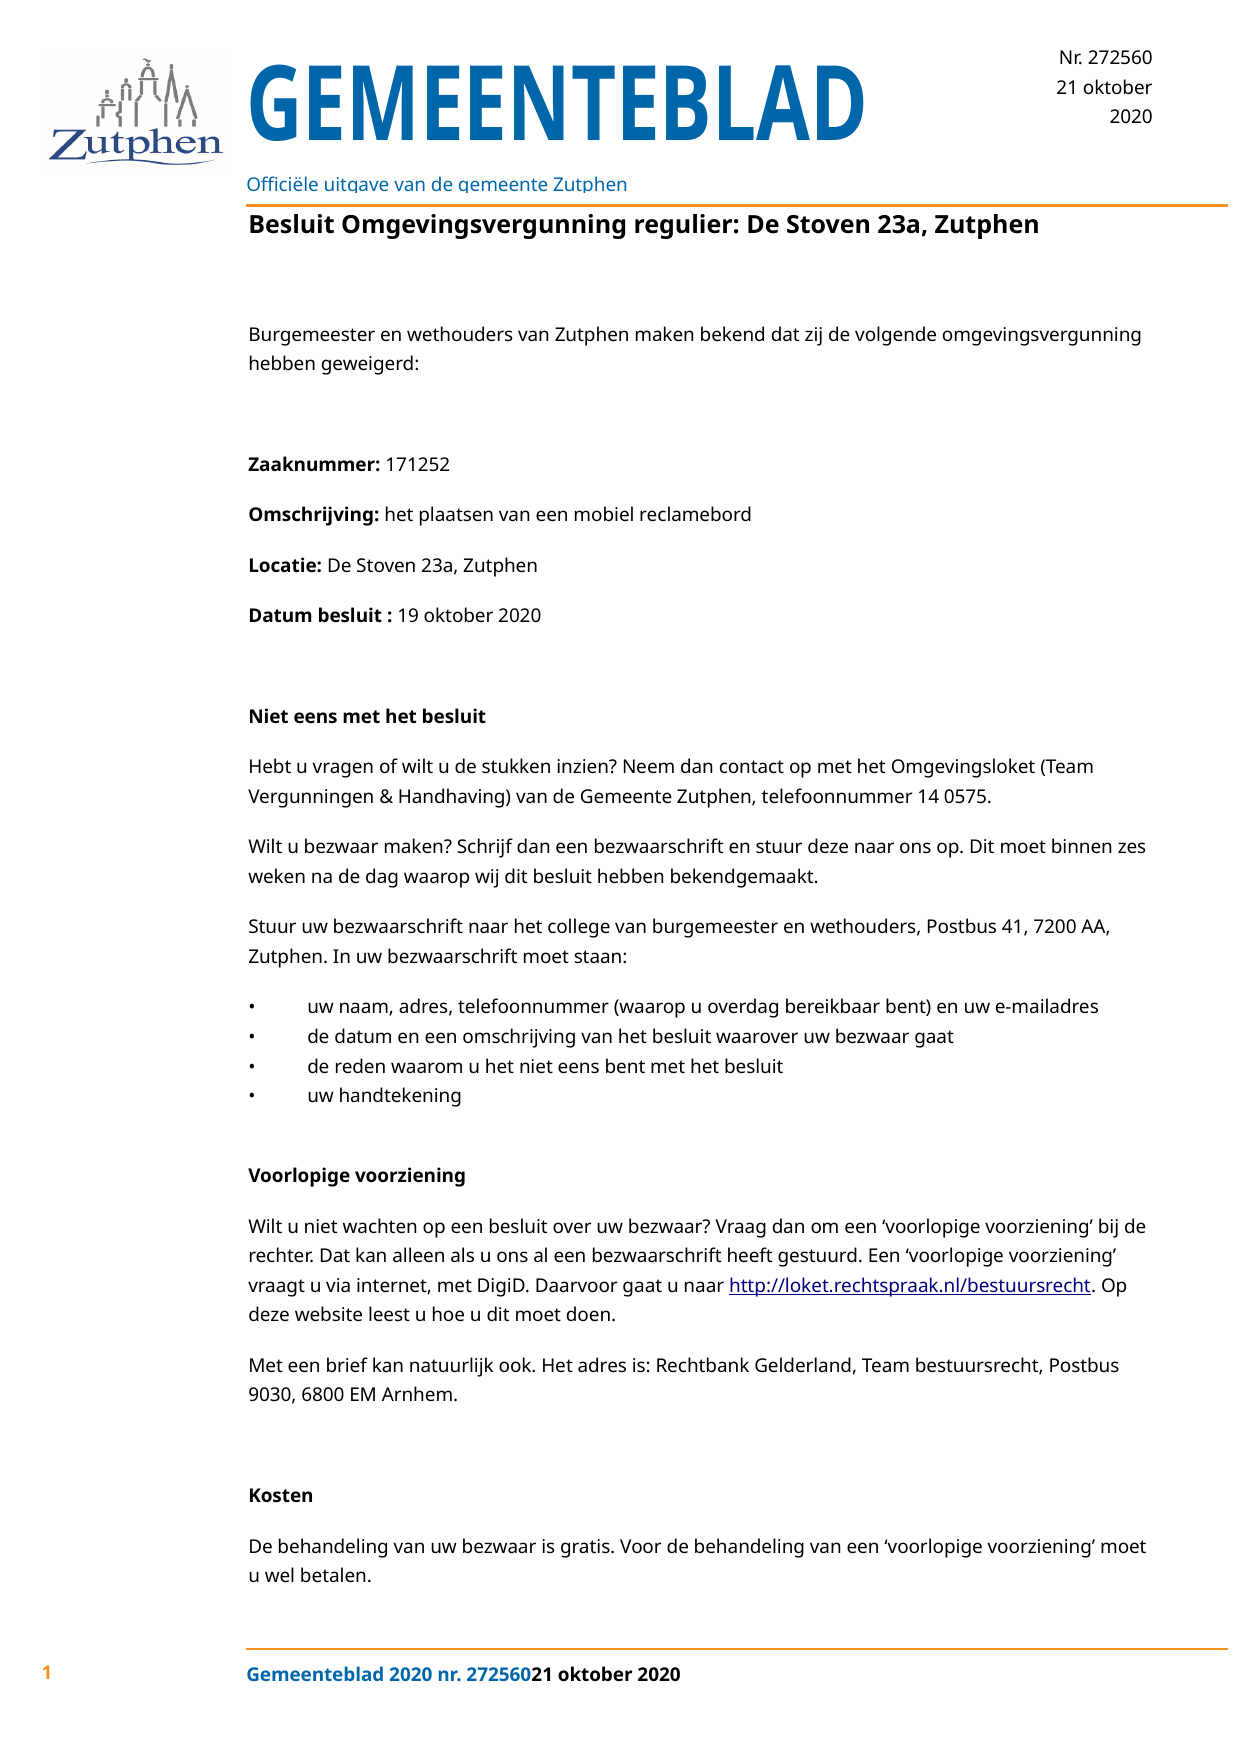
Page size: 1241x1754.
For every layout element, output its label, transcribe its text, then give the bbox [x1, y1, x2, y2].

text Hebt u vragen of wilt u de stukken inzien? Neem dan contact op met het Omgevingsloket (Team Vergunningen & Handhaving) van de Gemeente Zutphen, telefoonnummer 14 0575. [248, 754, 1152, 809]
text Omschrijving: het plaatsen van een mobiel reclamebord [248, 502, 1152, 527]
list de datum en een omschrijving van het besluit waarover uw bezwaar gaat [248, 1023, 1152, 1049]
text Niet eens met het besluit [248, 703, 1152, 729]
list uw naam, adres, telefoonnummer (waarop u overdag bereikbaar bent) en uw e-mailadres [248, 994, 1152, 1019]
text Kosten [248, 1482, 1152, 1508]
text Stuur uw bezwaarschrift naar het college van burgemeester en wethouders, Postbus 41, 7200 AA, Zutphen. In uw bezwaarschrift moet staan: [248, 914, 1152, 969]
text Voorlopige voorziening [248, 1162, 1152, 1188]
picture [41, 47, 231, 172]
text Locatie: De Stoven 23a, Zutphen [248, 552, 1152, 578]
text Met een brief kan natuurlijk ook. Het adres is: Rechtbank Gelderland, Team bestuursrecht, Postbus 9030, 6800 EM Arnhem. [248, 1352, 1152, 1407]
text De behandeling van uw bezwaar is gratis. Voor de behandeling van een ‘voorlopige voorziening’ moet u wel betalen. [248, 1533, 1152, 1588]
text Wilt u niet wachten op een besluit over uw bezwaar? Vraag dan om een ‘voorlopige voorziening’ bij de rechter. Dat kan alleen als u ons al een bezwaarschrift heeft gestuurd. Een ‘voorlopige voorziening’ vraagt u via internet, met DigiD. Daarvoor gaat u naar http://loket.rechtspraak.nl/bestuursrecht. Op deze website leest u hoe u dit moet doen. [248, 1213, 1152, 1327]
text Besluit Omgevingsvergunning regulier: De Stoven 23a, Zutphen [248, 207, 1152, 241]
text Wilt u bezwaar maken? Schrijf dan een bezwaarschrift en stuur deze naar ons op. Dit moet binnen zes weken na de dag waarop wij dit besluit hebben bekendgemaakt. [248, 834, 1152, 889]
text Burgemeester en wethouders van Zutphen maken bekend dat zij de volgende omgevingsvergunning hebben geweigerd: [248, 321, 1152, 376]
list uw handtekening [248, 1082, 1152, 1108]
text Datum besluit : 19 oktober 2020 [248, 602, 1152, 628]
text Zaaknummer: 171252 [248, 451, 1152, 477]
list de reden waarom u het niet eens bent met het besluit [248, 1053, 1152, 1078]
